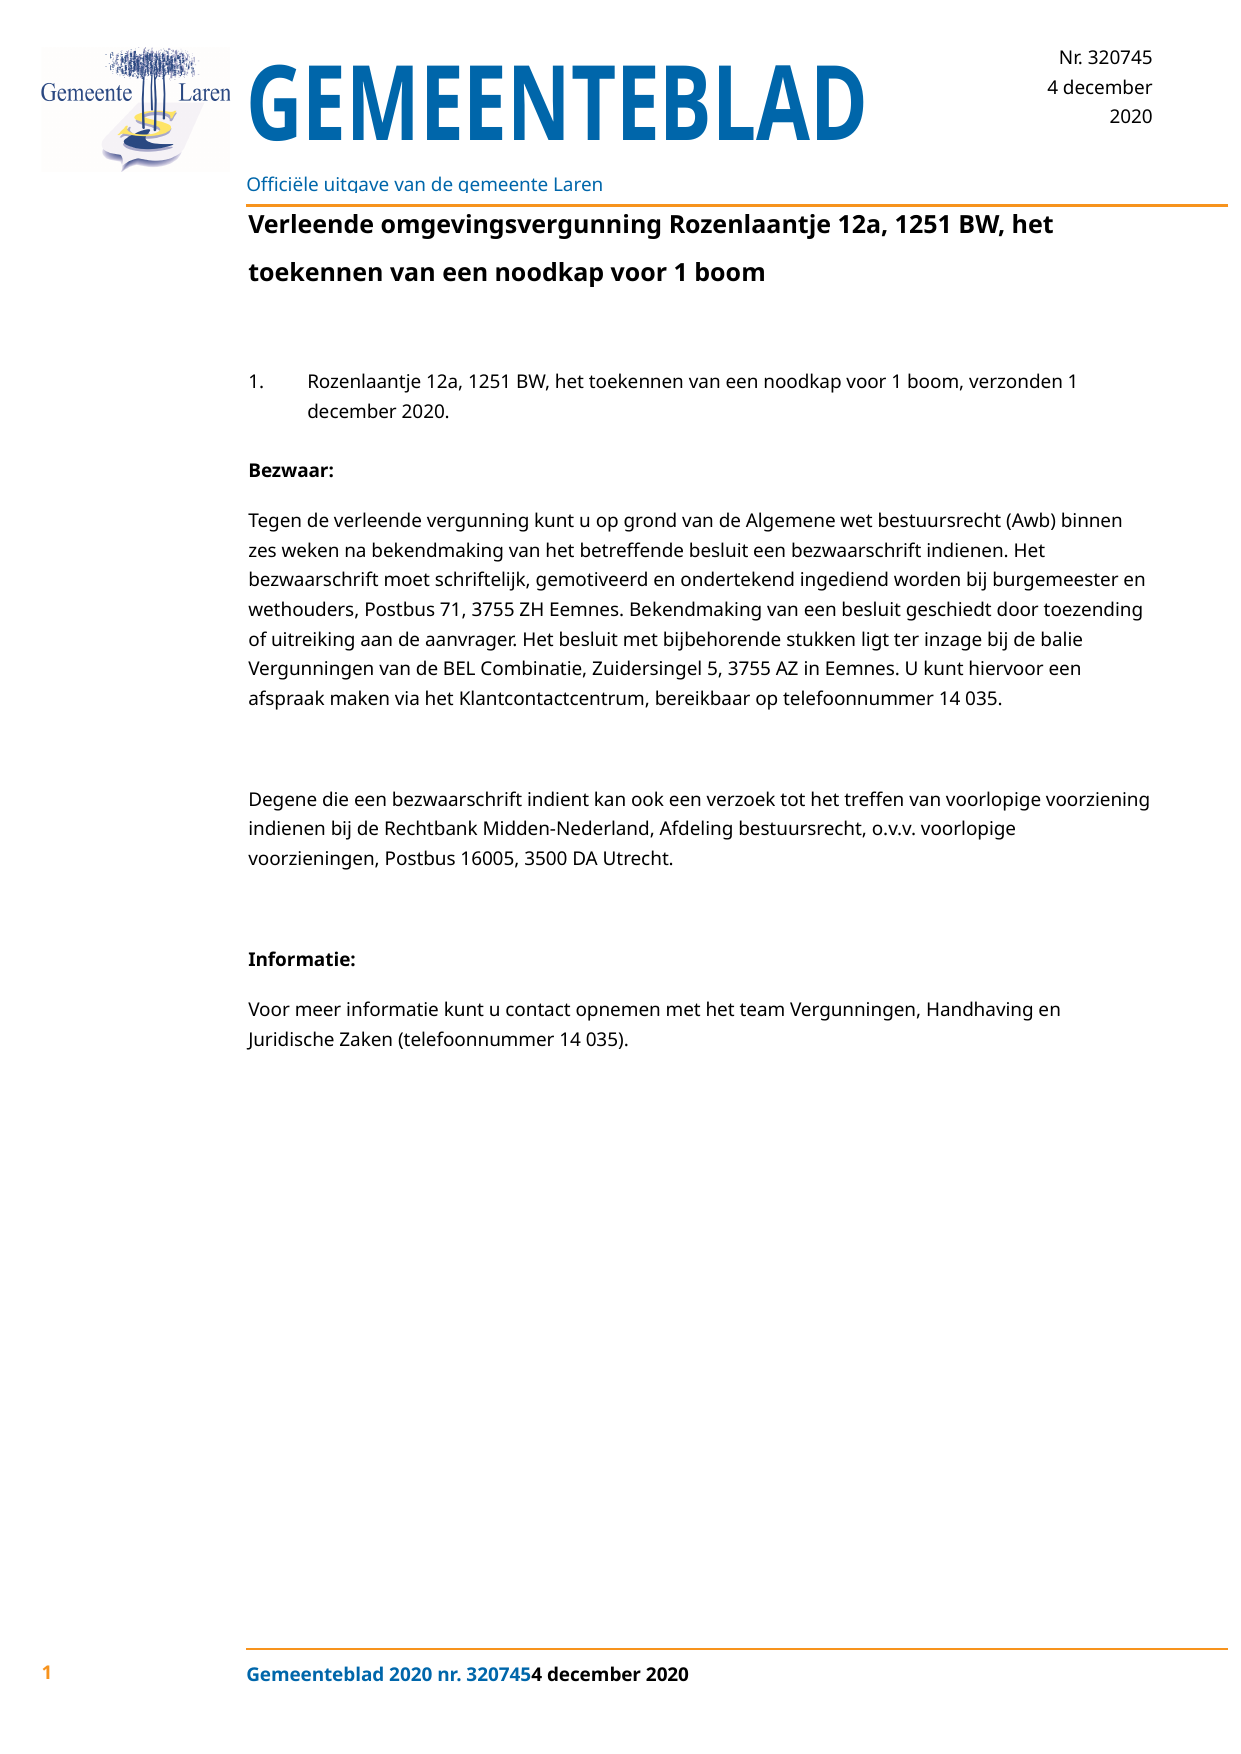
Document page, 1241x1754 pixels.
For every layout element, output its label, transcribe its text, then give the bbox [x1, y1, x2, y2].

text Informatie: [248, 946, 1152, 972]
text Verleende omgevingsvergunning Rozenlaantje 12a, 1251 BW, het toekennen van een noodkap voor 1 boom [248, 207, 1152, 288]
picture [41, 47, 231, 172]
text Bezwaar: [248, 457, 1152, 483]
text Degene die een bezwaarschrift indient kan ook een verzoek tot het treffen van voorlopige voorziening indienen bij de Rechtbank Midden-Nederland, Afdeling bestuursrecht, o.v.v. voorlopige voorzieningen, Postbus 16005, 3500 DA Utrecht. [248, 786, 1152, 871]
list Rozenlaantje 12a, 1251 BW, het toekennen van een noodkap voor 1 boom, verzonden 1 december 2020. [248, 368, 1152, 424]
text Tegen de verleende vergunning kunt u op grond van de Algemene wet bestuursrecht (Awb) binnen zes weken na bekendmaking van het betreffende besluit een bezwaarschrift indienen. Het bezwaarschrift moet schriftelijk, gemotiveerd en ondertekend ingediend worden bij burgemeester en wethouders, Postbus 71, 3755 ZH Eemnes. Bekendmaking van een besluit geschiedt door toezending of uitreiking aan de aanvrager. Het besluit met bijbehorende stukken ligt ter inzage bij de balie Vergunningen van de BEL Combinatie, Zuidersingel 5, 3755 AZ in Eemnes. U kunt hiervoor een afspraak maken via het Klantcontactcentrum, bereikbaar op telefoonnummer 14 035. [248, 507, 1152, 711]
text Voor meer informatie kunt u contact opnemen met het team Vergunningen, Handhaving en Juridische Zaken (telefoonnummer 14 035). [248, 996, 1152, 1052]
